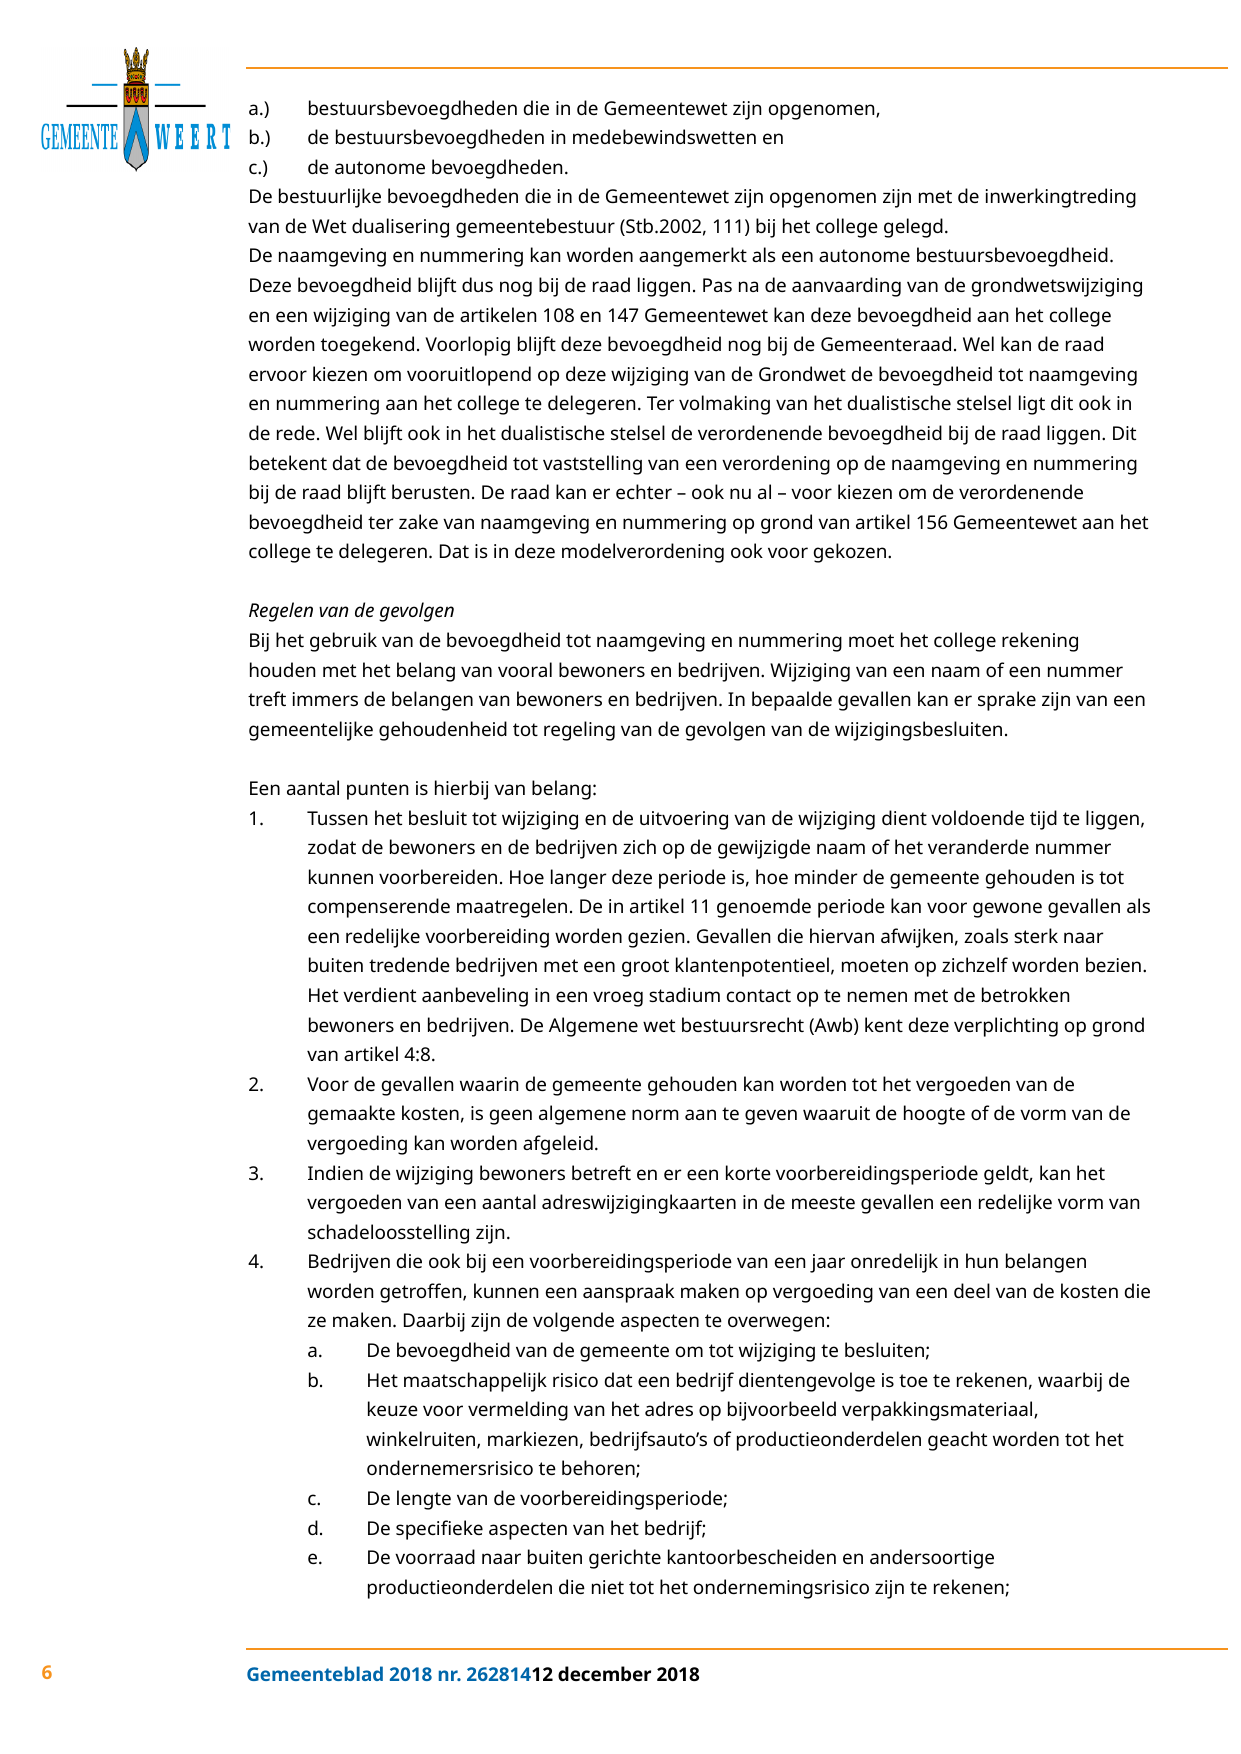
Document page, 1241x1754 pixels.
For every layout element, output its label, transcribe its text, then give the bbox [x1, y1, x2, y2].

text Bij het gebruik van de bevoegdheid tot naamgeving en nummering moet het college rekening houden met het belang van vooral bewoners en bedrijven. Wijziging van een naam of een nummer treft immers de belangen van bewoners en bedrijven. In bepaalde gevallen kan er sprake zijn van een gemeentelijke gehoudenheid tot regeling van de gevolgen van de wijzigingsbesluiten. [248, 627, 1152, 742]
text De naamgeving en nummering kan worden aangemerkt als een autonome bestuursbevoegdheid. Deze bevoegdheid blijft dus nog bij de raad liggen. Pas na de aanvaarding van de grondwetswijziging en een wijziging van de artikelen 108 en 147 Gemeentewet kan deze bevoegdheid aan het college worden toegekend. Voorlopig blijft deze bevoegdheid nog bij de Gemeenteraad. Wel kan de raad ervoor kiezen om vooruitlopend op deze wijziging van de Grondwet de bevoegdheid tot naamgeving en nummering aan het college te delegeren. Ter volmaking van het dualistische stelsel ligt dit ook in de rede. Wel blijft ook in het dualistische stelsel de verordenende bevoegdheid bij de raad liggen. Dit betekent dat de bevoegdheid tot vaststelling van een verordening op de naamgeving en nummering bij de raad blijft berusten. De raad kan er echter – ook nu al – voor kiezen om de verordenende bevoegdheid ter zake van naamgeving en nummering op grond van artikel 156 Gemeentewet aan het college te delegeren. Dat is in deze modelverordening ook voor gekozen. [248, 243, 1152, 564]
picture [41, 47, 231, 172]
list Het maatschappelijk risico dat een bedrijf dientengevolge is toe te rekenen, waarbij de keuze voor vermelding van het adres op bijvoorbeeld verpakkingsmateriaal, winkelruiten, markiezen, bedrijfsauto’s of productieonderdelen geacht worden tot het ondernemersrisico te behoren; [307, 1367, 1152, 1481]
list De voorraad naar buiten gerichte kantoorbescheiden en andersoortige productieonderdelen die niet tot het ondernemingsrisico zijn te rekenen; [307, 1544, 1152, 1600]
list De bevoegdheid van de gemeente om tot wijziging te besluiten; [307, 1337, 1152, 1363]
list Bedrijven die ook bij een voorbereidingsperiode van een jaar onredelijk in hun belangen worden getroffen, kunnen een aanspraak maken op vergoeding van een deel van de kosten die ze maken. Daarbij zijn de volgende aspecten te overwegen: [248, 1248, 1152, 1333]
list De specifieke aspecten van het bedrijf; [307, 1515, 1152, 1541]
text Een aantal punten is hierbij van belang: [248, 775, 1152, 801]
list Voor de gevallen waarin de gemeente gehouden kan worden tot het vergoeden van de gemaakte kosten, is geen algemene norm aan te geven waaruit de hoogte of de vorm van de vergoeding kan worden afgeleid. [248, 1071, 1152, 1156]
list Indien de wijziging bewoners betreft en er een korte voorbereidingsperiode geldt, kan het vergoeden van een aantal adreswijzigingkaarten in de meeste gevallen een redelijke vorm van schadeloosstelling zijn. [248, 1160, 1152, 1245]
text Regelen van de gevolgen [248, 598, 1152, 623]
text De bestuurlijke bevoegdheden die in de Gemeentewet zijn opgenomen zijn met de inwerkingtreding van de Wet dualisering gemeentebestuur (Stb.2002, 111) bij het college gelegd. [248, 183, 1152, 239]
list Tussen het besluit tot wijziging en de uitvoering van de wijziging dient voldoende tijd te liggen, zodat de bewoners en de bedrijven zich op de gewijzigde naam of het veranderde nummer kunnen voorbereiden. Hoe langer deze periode is, hoe minder de gemeente gehouden is tot compenserende maatregelen. De in artikel 11 genoemde periode kan voor gewone gevallen als een redelijke voorbereiding worden gezien. Gevallen die hiervan afwijken, zoals sterk naar buiten tredende bedrijven met een groot klantenpotentieel, moeten op zichzelf worden bezien. Het verdient aanbeveling in een vroeg stadium contact op te nemen met de betrokken bewoners en bedrijven. De Algemene wet bestuursrecht (Awb) kent deze verplichting op grond van artikel 4:8. [248, 805, 1152, 1067]
list De lengte van de voorbereidingsperiode; [307, 1485, 1152, 1511]
list bestuursbevoegdheden die in de Gemeentewet zijn opgenomen, [248, 95, 1152, 121]
list de bestuursbevoegdheden in medebewindswetten en [248, 124, 1152, 150]
list de autonome bevoegdheden. [248, 154, 1152, 180]
